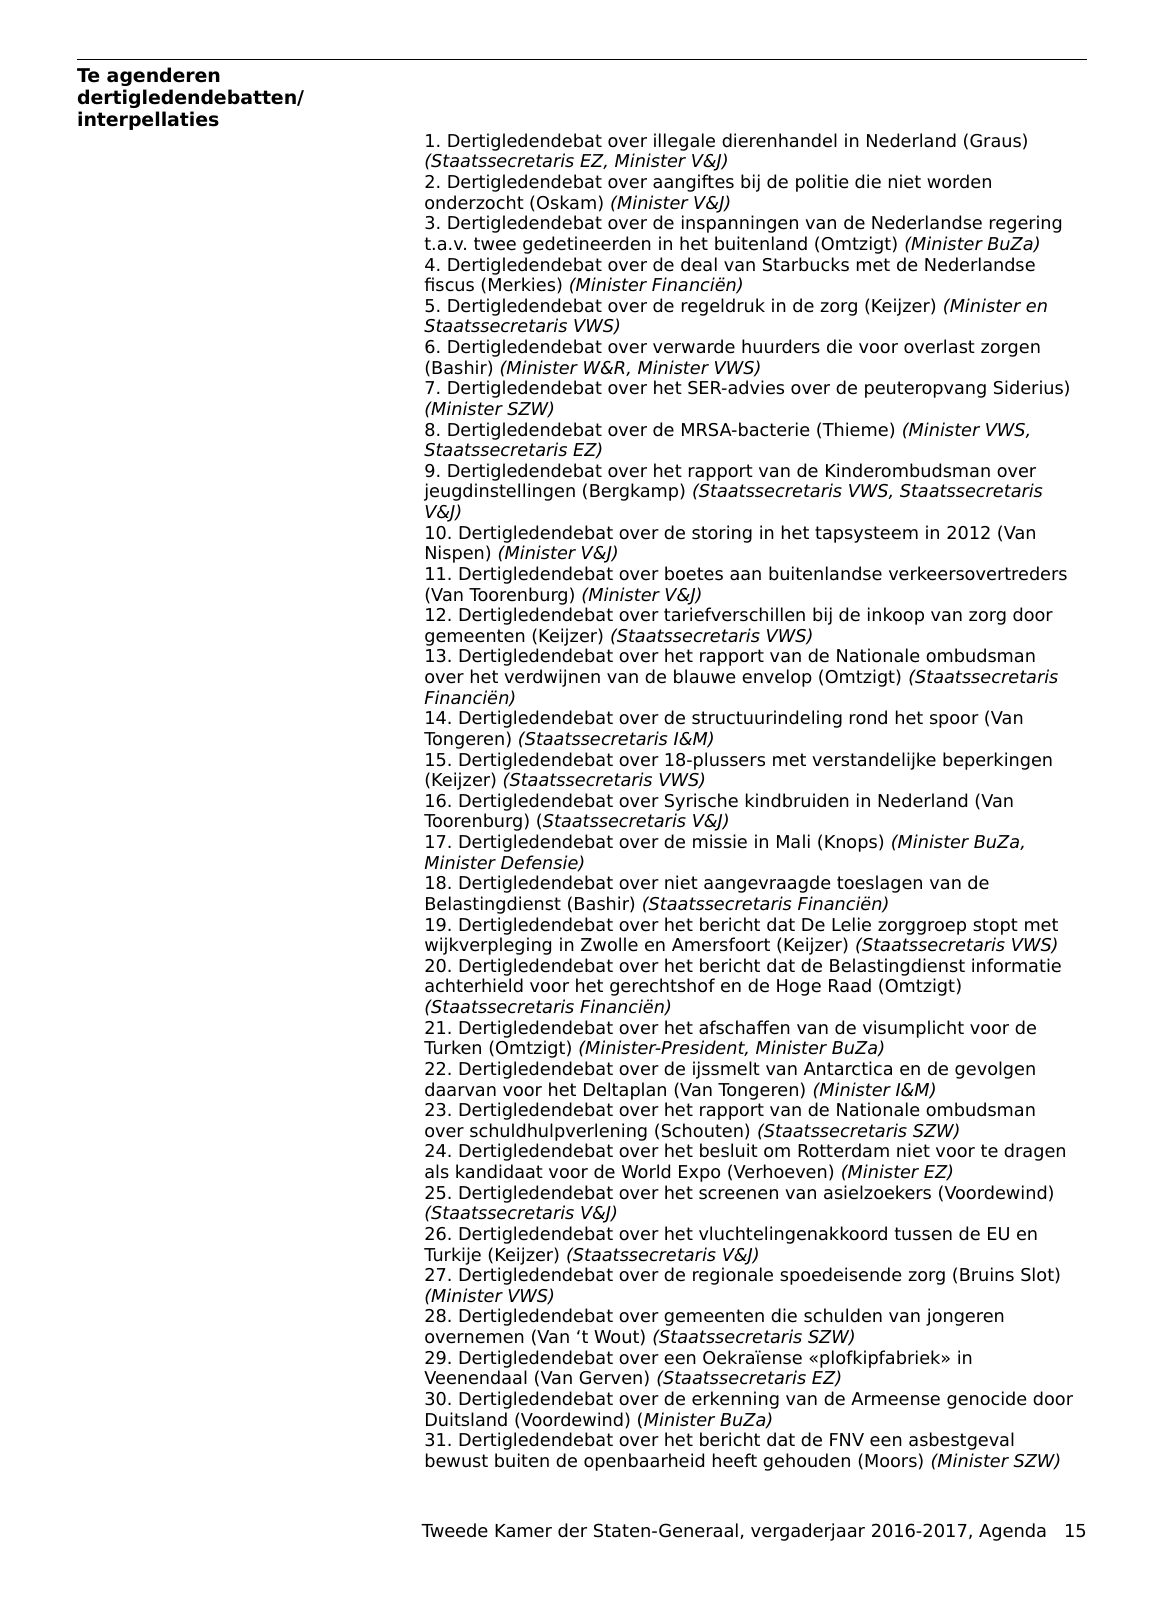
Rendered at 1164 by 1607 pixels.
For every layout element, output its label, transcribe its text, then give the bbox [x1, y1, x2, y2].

table_cell 18. Dertigledendebat over niet aangevraagde toeslagen van de Belastingdienst (Bashir) (Staatssecretaris Financiën) [418, 873, 1087, 914]
table_cell [401, 1141, 418, 1183]
table_cell [77, 523, 401, 564]
table_cell [77, 708, 401, 749]
table_cell [401, 378, 418, 419]
table_cell [401, 1430, 418, 1471]
table_cell [401, 708, 418, 749]
table_cell 28. Dertigledendebat over gemeenten die schulden van jongeren overnemen (Van ‘t Wout) (Staatssecretaris SZW) [418, 1306, 1087, 1348]
table_cell [77, 461, 401, 523]
table_cell [77, 956, 401, 1018]
table_cell 22. Dertigledendebat over de ijssmelt van Antarctica en de gevolgen daarvan voor het Deltaplan (Van Tongeren) (Minister I&M) [418, 1059, 1087, 1100]
table_cell [77, 420, 401, 461]
table_cell 31. Dertigledendebat over het bericht dat de FNV een asbestgeval bewust buiten de openbaarheid heeft gehouden (Moors) (Minister SZW) [418, 1430, 1087, 1471]
table_cell 23. Dertigledendebat over het rapport van de Nationale ombudsman over schuldhulpverlening (Schouten) (Staatssecretaris SZW) [418, 1100, 1087, 1141]
table_cell [77, 1141, 401, 1183]
table_cell [77, 646, 401, 708]
table_cell 24. Dertigledendebat over het besluit om Rotterdam niet voor te dragen als kandidaat voor de World Expo (Verhoeven) (Minister EZ) [418, 1141, 1087, 1183]
table_cell [77, 1059, 401, 1100]
table_cell [77, 873, 401, 914]
table_cell [401, 791, 418, 832]
table_cell [401, 461, 418, 523]
table_cell [77, 1265, 401, 1306]
table_cell [401, 296, 418, 337]
table_cell [77, 296, 401, 337]
table_cell [401, 956, 418, 1018]
table_cell 5. Dertigledendebat over de regeldruk in de zorg (Keijzer) (Minister en Staatssecretaris VWS) [418, 296, 1087, 337]
table_cell 12. Dertigledendebat over tariefverschillen bij de inkoop van zorg door gemeenten (Keijzer) (Staatssecretaris VWS) [418, 605, 1087, 646]
table_cell 20. Dertigledendebat over het bericht dat de Belastingdienst informatie achterhield voor het gerechtshof en de Hoge Raad (Omtzigt) (Staatssecretaris Financiën) [418, 956, 1087, 1018]
table_cell [77, 213, 401, 254]
table_cell [401, 832, 418, 873]
table_cell [401, 605, 418, 646]
table_cell [77, 1348, 401, 1389]
table_header Te agenderen dertigledendebatten/ interpellaties [77, 60, 401, 131]
table_cell [401, 873, 418, 914]
table_cell [401, 337, 418, 378]
table_cell 21. Dertigledendebat over het afschaffen van de visumplicht voor de Turken (Omtzigt) (Minister-President, Minister BuZa) [418, 1018, 1087, 1059]
table_cell [401, 1265, 418, 1306]
table_cell 29. Dertigledendebat over een Oekraïense «plofkipfabriek» in Veenendaal (Van Gerven) (Staatssecretaris EZ) [418, 1348, 1087, 1389]
table_cell [77, 791, 401, 832]
table_cell 8. Dertigledendebat over de MRSA-bacterie (Thieme) (Minister VWS, Staatssecretaris EZ) [418, 420, 1087, 461]
table_cell [401, 172, 418, 213]
table_cell 11. Dertigledendebat over boetes aan buitenlandse verkeersovertreders (Van Toorenburg) (Minister V&J) [418, 564, 1087, 605]
table_cell 2. Dertigledendebat over aangiftes bij de politie die niet worden onderzocht (Oskam) (Minister V&J) [418, 172, 1087, 213]
table_header [418, 60, 1087, 131]
table_cell [401, 1224, 418, 1265]
table_cell [401, 750, 418, 791]
table_cell [401, 1100, 418, 1141]
table_cell [401, 564, 418, 605]
table_cell 14. Dertigledendebat over de structuurindeling rond het spoor (Van Tongeren) (Staatssecretaris I&M) [418, 708, 1087, 749]
table_cell 19. Dertigledendebat over het bericht dat De Lelie zorggroep stopt met wijkverpleging in Zwolle en Amersfoort (Keijzer) (Staatssecretaris VWS) [418, 915, 1087, 956]
table_cell [401, 213, 418, 254]
table_cell [77, 131, 401, 172]
table_cell 16. Dertigledendebat over Syrische kindbruiden in Nederland (Van Toorenburg) (Staatssecretaris V&J) [418, 791, 1087, 832]
table_cell [77, 1224, 401, 1265]
table_cell [401, 1306, 418, 1348]
table_cell [401, 1389, 418, 1430]
table_cell 10. Dertigledendebat over de storing in het tapsysteem in 2012 (Van Nispen) (Minister V&J) [418, 523, 1087, 564]
table_cell [77, 1100, 401, 1141]
table_cell [77, 1430, 401, 1471]
table_cell [77, 564, 401, 605]
table_cell [77, 255, 401, 296]
table_cell [401, 131, 418, 172]
table_cell [401, 1348, 418, 1389]
table_cell 30. Dertigledendebat over de erkenning van de Armeense genocide door Duitsland (Voordewind) (Minister BuZa) [418, 1389, 1087, 1430]
table_cell [401, 420, 418, 461]
table_cell [401, 1018, 418, 1059]
table_cell 13. Dertigledendebat over het rapport van de Nationale ombudsman over het verdwijnen van de blauwe envelop (Omtzigt) (Staatssecretaris Financiën) [418, 646, 1087, 708]
table_cell [77, 1306, 401, 1348]
table_cell 17. Dertigledendebat over de missie in Mali (Knops) (Minister BuZa, Minister Defensie) [418, 832, 1087, 873]
table_cell 7. Dertigledendebat over het SER-advies over de peuteropvang Siderius) (Minister SZW) [418, 378, 1087, 419]
table_cell [401, 915, 418, 956]
table_cell [401, 523, 418, 564]
table_cell 26. Dertigledendebat over het vluchtelingenakkoord tussen de EU en Turkije (Keijzer) (Staatssecretaris V&J) [418, 1224, 1087, 1265]
table_cell 15. Dertigledendebat over 18-plussers met verstandelijke beperkingen (Keijzer) (Staatssecretaris VWS) [418, 750, 1087, 791]
table_cell [77, 337, 401, 378]
table_cell [401, 646, 418, 708]
table_cell [77, 832, 401, 873]
table_cell [77, 750, 401, 791]
table_cell [401, 255, 418, 296]
table_cell 6. Dertigledendebat over verwarde huurders die voor overlast zorgen (Bashir) (Minister W&R, Minister VWS) [418, 337, 1087, 378]
table_header [401, 60, 418, 131]
table_cell [401, 1059, 418, 1100]
table_cell 1. Dertigledendebat over illegale dierenhandel in Nederland (Graus) (Staatssecretaris EZ, Minister V&J) [418, 131, 1087, 172]
table_cell [77, 172, 401, 213]
table_cell [77, 605, 401, 646]
table_cell [401, 1183, 418, 1224]
table_cell 25. Dertigledendebat over het screenen van asielzoekers (Voordewind) (Staatssecretaris V&J) [418, 1183, 1087, 1224]
table_cell [77, 1183, 401, 1224]
table_cell [77, 1018, 401, 1059]
table_cell [77, 378, 401, 419]
table_cell [77, 915, 401, 956]
table_cell 4. Dertigledendebat over de deal van Starbucks met de Nederlandse fiscus (Merkies) (Minister Financiën) [418, 255, 1087, 296]
table_cell 27. Dertigledendebat over de regionale spoedeisende zorg (Bruins Slot) (Minister VWS) [418, 1265, 1087, 1306]
table_cell [77, 1389, 401, 1430]
table_cell 9. Dertigledendebat over het rapport van de Kinderombudsman over jeugdinstellingen (Bergkamp) (Staatssecretaris VWS, Staatssecretaris V&J) [418, 461, 1087, 523]
table_cell 3. Dertigledendebat over de inspanningen van de Nederlandse regering t.a.v. twee gedetineerden in het buitenland (Omtzigt) (Minister BuZa) [418, 213, 1087, 254]
